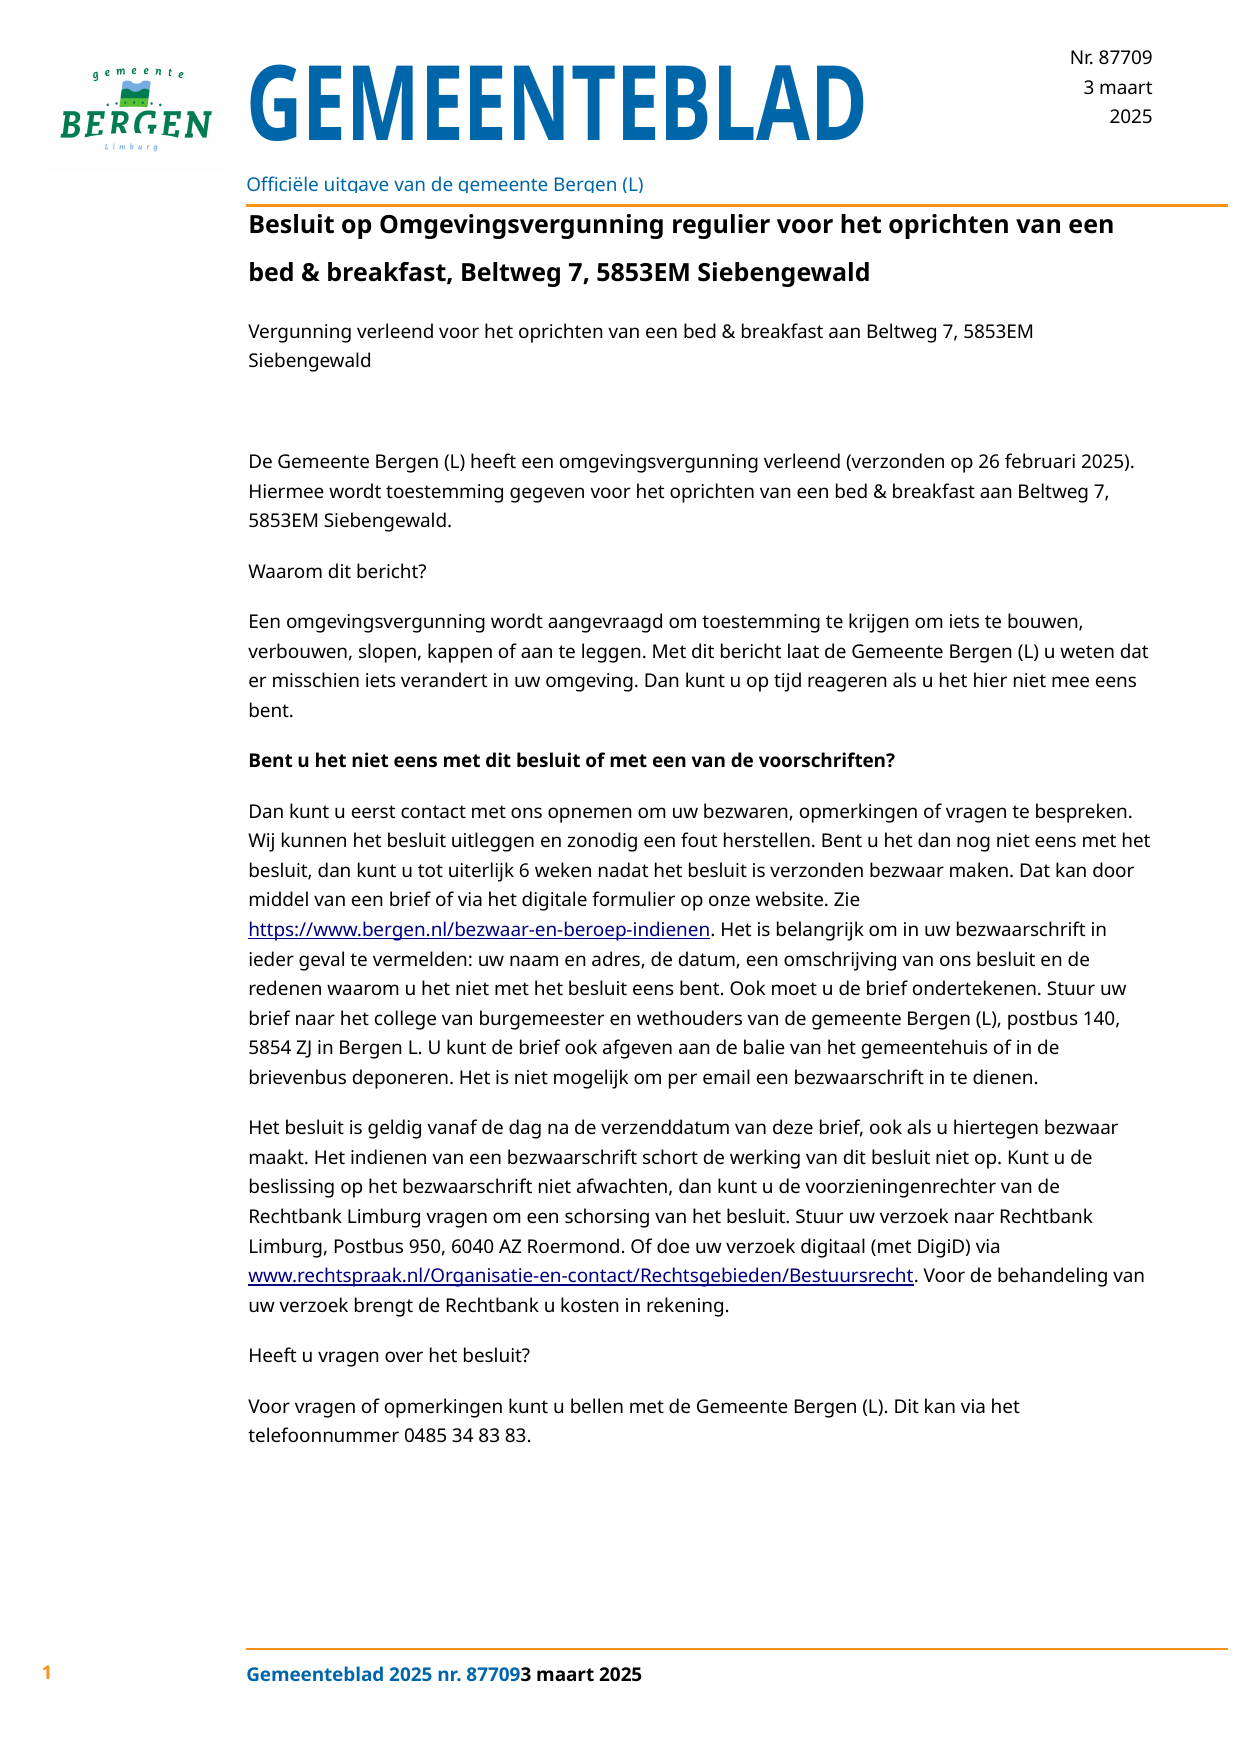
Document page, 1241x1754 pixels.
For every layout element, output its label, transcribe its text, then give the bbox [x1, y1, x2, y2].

text Waarom dit bericht? [248, 558, 1152, 584]
text Voor vragen of opmerkingen kunt u bellen met de Gemeente Bergen (L). Dit kan via het telefoonnummer 0485 34 83 83. [248, 1393, 1152, 1448]
text De Gemeente Bergen (L) heeft een omgevingsvergunning verleend (verzonden op 26 februari 2025). Hiermee wordt toestemming gegeven voor het oprichten van een bed & breakfast aan Beltweg 7, 5853EM Siebengewald. [248, 448, 1152, 533]
text Bent u het niet eens met dit besluit of met een van de voorschriften? [248, 747, 1152, 773]
text Vergunning verleend voor het oprichten van een bed & breakfast aan Beltweg 7, 5853EM Siebengewald [248, 318, 1152, 373]
text Heeft u vragen over het besluit? [248, 1342, 1152, 1368]
text Een omgevingsvergunning wordt aangevraagd om toestemming te krijgen om iets te bouwen, verbouwen, slopen, kappen of aan te leggen. Met dit bericht laat de Gemeente Bergen (L) u weten dat er misschien iets verandert in uw omgeving. Dan kunt u op tijd reageren als u het hier niet mee eens bent. [248, 608, 1152, 723]
text Het besluit is geldig vanaf de dag na de verzenddatum van deze brief, ook als u hiertegen bezwaar maakt. Het indienen van een bezwaarschrift schort de werking van dit besluit niet op. Kunt u de beslissing op het bezwaarschrift niet afwachten, dan kunt u de voorzieningenrechter van de Rechtbank Limburg vragen om een schorsing van het besluit. Stuur uw verzoek naar Rechtbank Limburg, Postbus 950, 6040 AZ Roermond. Of doe uw verzoek digitaal (met DigiD) via www.rechtspraak.nl/Organisatie-en-contact/Rechtsgebieden/Bestuursrecht. Voor de behandeling van uw verzoek brengt de Rechtbank u kosten in rekening. [248, 1114, 1152, 1318]
text Dan kunt u eerst contact met ons opnemen om uw bezwaren, opmerkingen of vragen te bespreken. Wij kunnen het besluit uitleggen en zonodig een fout herstellen. Bent u het dan nog niet eens met het besluit, dan kunt u tot uiterlijk 6 weken nadat het besluit is verzonden bezwaar maken. Dat kan door middel van een brief of via het digitale formulier op onze website. Zie https://www.bergen.nl/bezwaar-en-beroep-indienen. Het is belangrijk om in uw bezwaarschrift in ieder geval te vermelden: uw naam en adres, de datum, een omschrijving van ons besluit en de redenen waarom u het niet met het besluit eens bent. Ook moet u de brief ondertekenen. Stuur uw brief naar het college van burgemeester en wethouders van de gemeente Bergen (L), postbus 140, 5854 ZJ in Bergen L. U kunt de brief ook afgeven aan de balie van het gemeentehuis of in de brievenbus deponeren. Het is niet mogelijk om per email een bezwaarschrift in te dienen. [248, 798, 1152, 1090]
text Besluit op Omgevingsvergunning regulier voor het oprichten van een bed & breakfast, Beltweg 7, 5853EM Siebengewald [248, 207, 1152, 288]
picture [41, 47, 231, 172]
